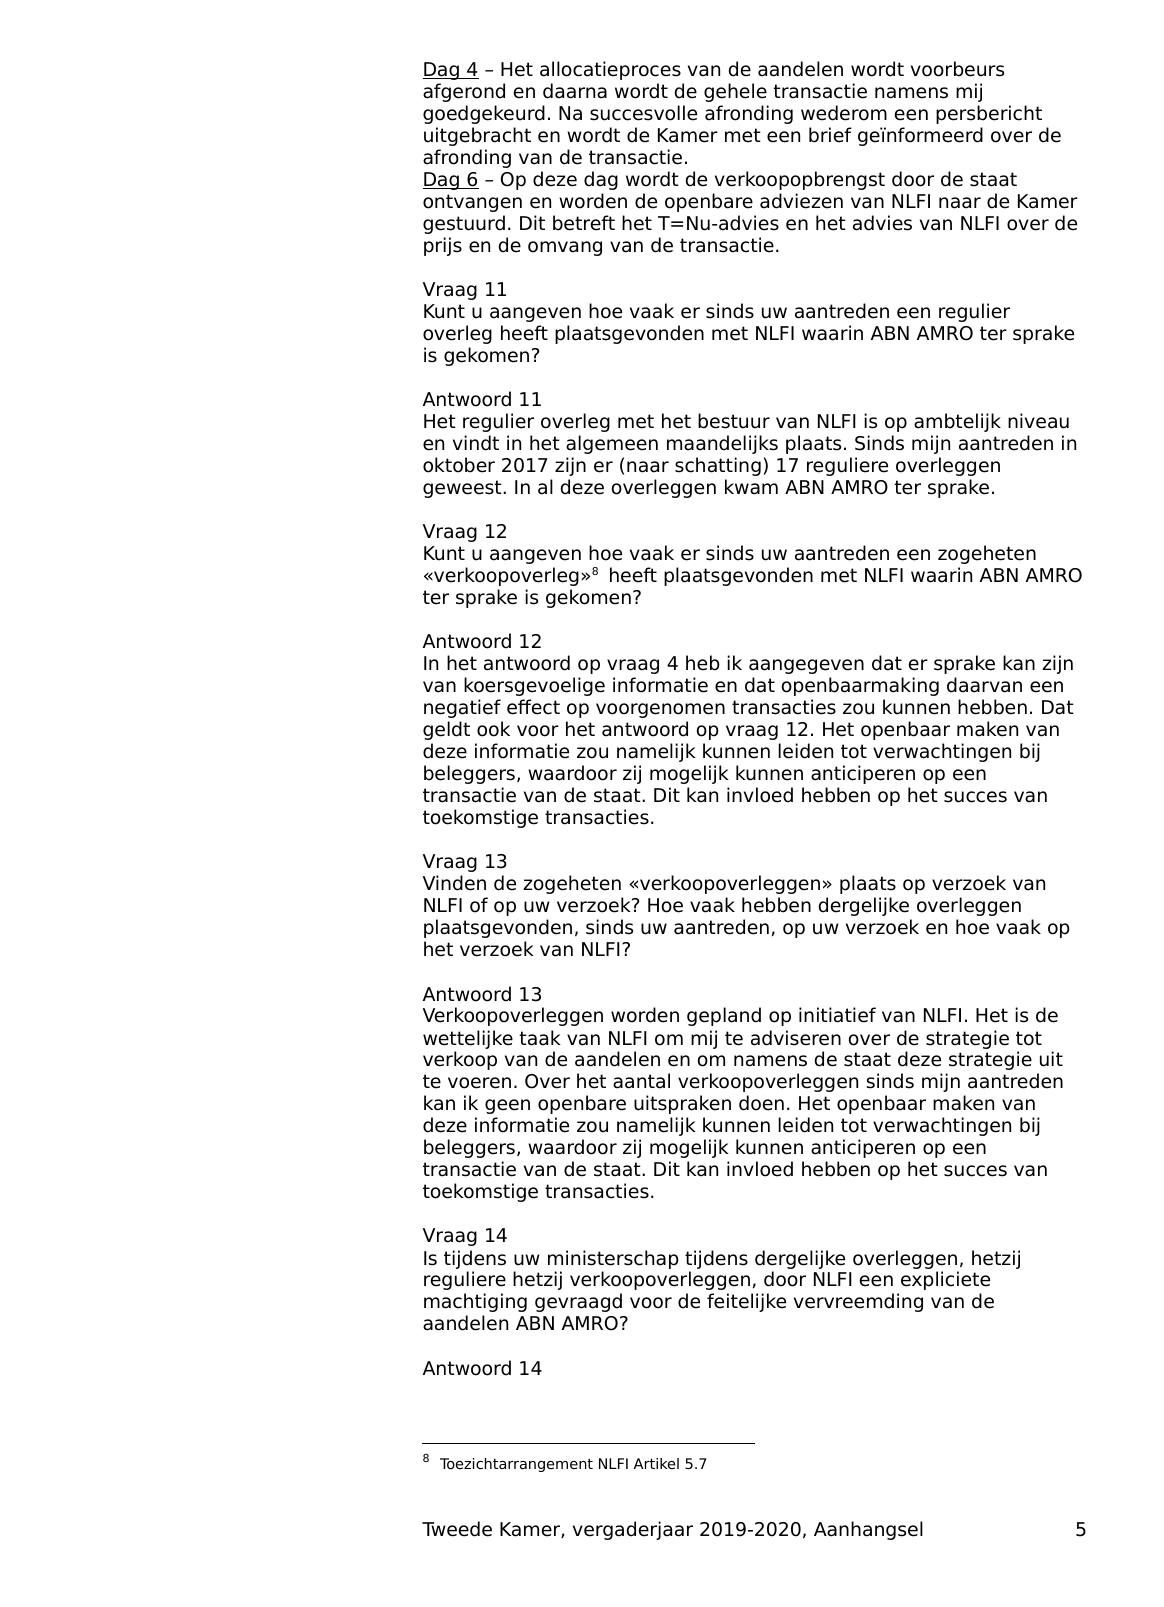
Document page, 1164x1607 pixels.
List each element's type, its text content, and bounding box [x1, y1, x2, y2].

text Vraag 13 [422, 851, 1087, 873]
text Vraag 14 [422, 1225, 1087, 1247]
text Kunt u aangeven hoe vaak er sinds uw aantreden een zogeheten «verkoopoverleg» heeft plaatsgevonden met NLFI waarin ABN AMRO ter sprake is gekomen? [422, 543, 1087, 609]
text Vraag 11 [422, 279, 1087, 301]
text In het antwoord op vraag 4 heb ik aangegeven dat er sprake kan zijn van koersgevoelige informatie en dat openbaarmaking daarvan een negatief effect op voorgenomen transacties zou kunnen hebben. Dat geldt ook voor het antwoord op vraag 12. Het openbaar maken van deze informatie zou namelijk kunnen leiden tot verwachtingen bij beleggers, waardoor zij mogelijk kunnen anticiperen op een transactie van de staat. Dit kan invloed hebben op het succes van toekomstige transacties. [422, 653, 1087, 829]
text Dag 4 – Het allocatieproces van de aandelen wordt voorbeurs afgerond en daarna wordt de gehele transactie namens mij goedgekeurd. Na succesvolle afronding wederom een persbericht uitgebracht en wordt de Kamer met een brief geïnformeerd over de afronding van de transactie. [422, 59, 1087, 169]
text Antwoord 14 [422, 1357, 1087, 1379]
text Antwoord 12 [422, 631, 1087, 653]
text Verkoopoverleggen worden gepland op initiatief van NLFI. Het is de wettelijke taak van NLFI om mij te adviseren over de strategie tot verkoop van de aandelen en om namens de staat deze strategie uit te voeren. Over het aantal verkoopoverleggen sinds mijn aantreden kan ik geen openbare uitspraken doen. Het openbaar maken van deze informatie zou namelijk kunnen leiden tot verwachtingen bij beleggers, waardoor zij mogelijk kunnen anticiperen op een transactie van de staat. Dit kan invloed hebben op het succes van toekomstige transacties. [422, 1005, 1087, 1203]
text Antwoord 13 [422, 983, 1087, 1005]
text Kunt u aangeven hoe vaak er sinds uw aantreden een regulier overleg heeft plaatsgevonden met NLFI waarin ABN AMRO ter sprake is gekomen? [422, 301, 1087, 367]
text Toezichtarrangement NLFI Artikel 5.7 [422, 1452, 1087, 1474]
text Vraag 12 [422, 521, 1087, 543]
text Het regulier overleg met het bestuur van NLFI is op ambtelijk niveau en vindt in het algemeen maandelijks plaats. Sinds mijn aantreden in oktober 2017 zijn er (naar schatting) 17 reguliere overleggen geweest. In al deze overleggen kwam ABN AMRO ter sprake. [422, 411, 1087, 499]
text Antwoord 11 [422, 389, 1087, 411]
text Dag 6 – Op deze dag wordt de verkoopopbrengst door de staat ontvangen en worden de openbare adviezen van NLFI naar de Kamer gestuurd. Dit betreft het T=Nu-advies en het advies van NLFI over de prijs en de omvang van de transactie. [422, 169, 1087, 257]
text Vinden de zogeheten «verkoopoverleggen» plaats op verzoek van NLFI of op uw verzoek? Hoe vaak hebben dergelijke overleggen plaatsgevonden, sinds uw aantreden, op uw verzoek en hoe vaak op het verzoek van NLFI? [422, 873, 1087, 961]
text Is tijdens uw ministerschap tijdens dergelijke overleggen, hetzij reguliere hetzij verkoopoverleggen, door NLFI een expliciete machtiging gevraagd voor de feitelijke vervreemding van de aandelen ABN AMRO? [422, 1247, 1087, 1335]
